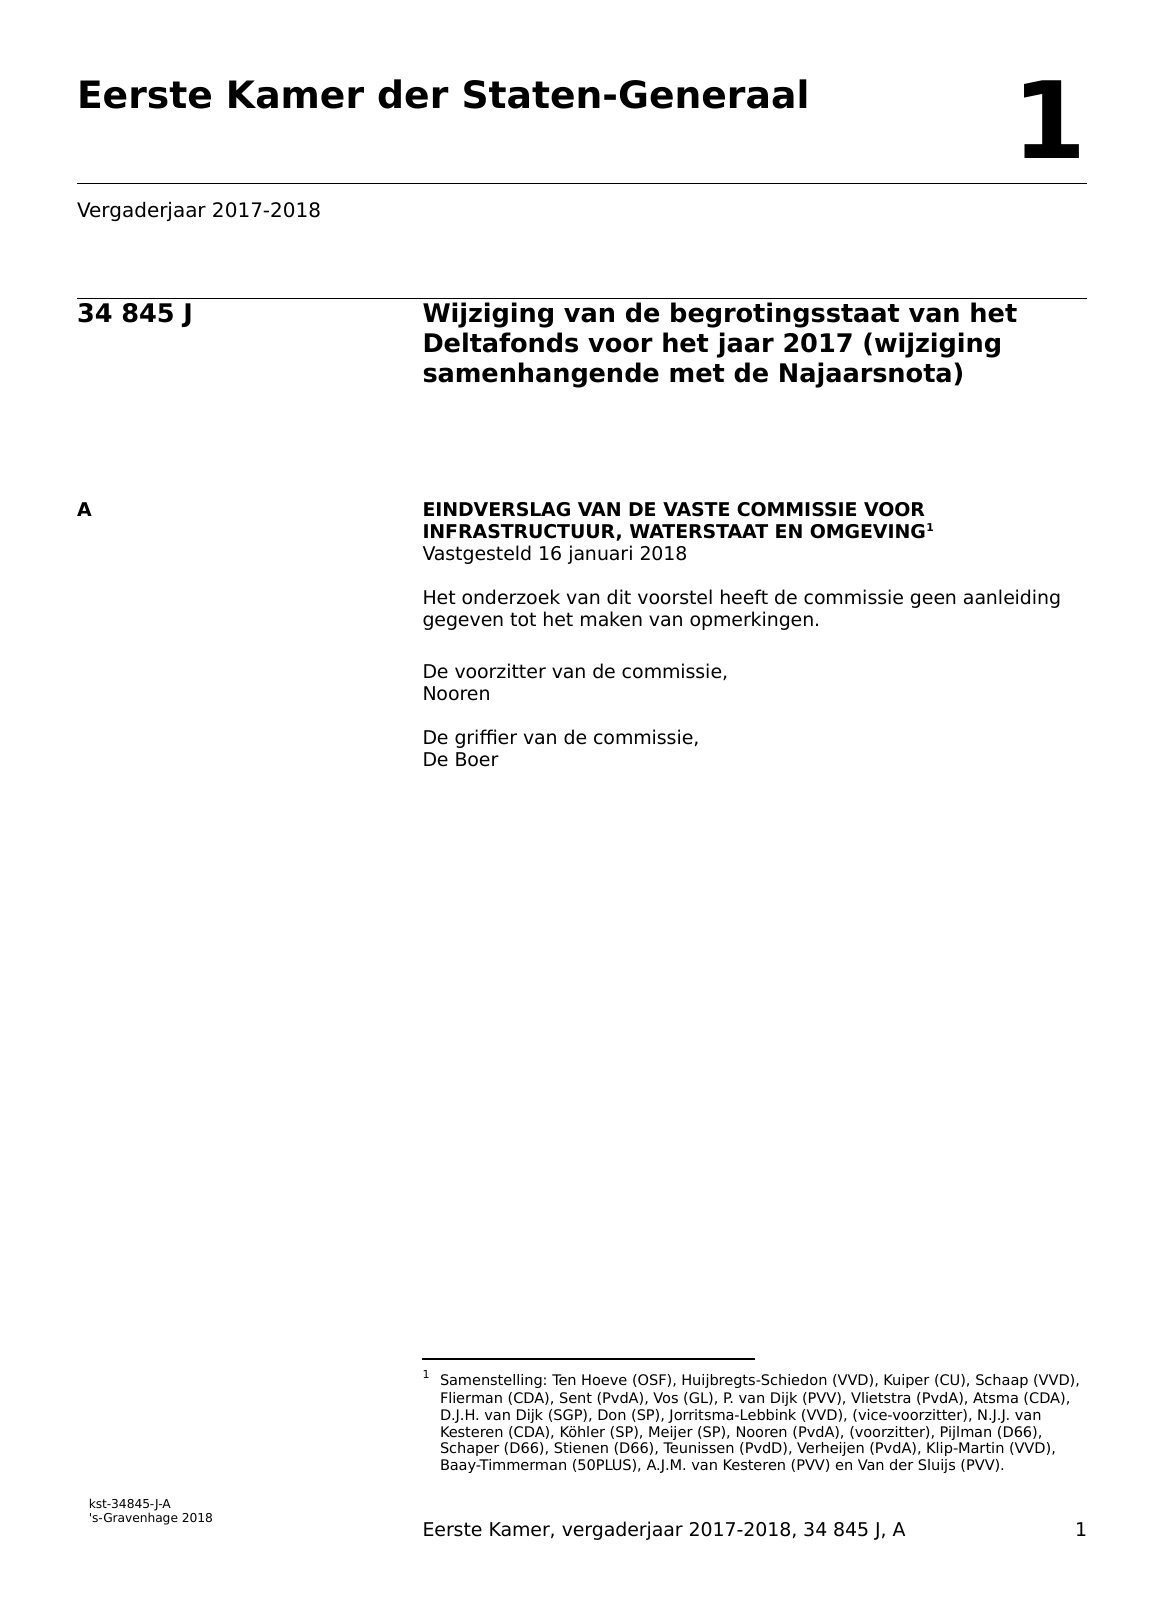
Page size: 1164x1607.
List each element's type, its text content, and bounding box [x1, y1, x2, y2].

subtitle 34 845 J Wijziging van de begrotingsstaat van het Deltafonds voor het jaar 2017 (wijziging samenhangende met de Najaarsnota) [77, 299, 1087, 388]
subtitle A EINDVERSLAG VAN DE VASTE COMMISSIE VOOR INFRASTRUCTUUR, WATERSTAAT EN OMGEVING [77, 499, 1087, 543]
table_header Eerste Kamer der Staten-Generaal [77, 59, 886, 183]
text De voorzitter van de commissie, Nooren [422, 661, 1087, 705]
text Vastgesteld 16 januari 2018 [422, 543, 1087, 565]
text De griffier van de commissie, De Boer [422, 727, 1087, 771]
text 's-Gravenhage 2018 [88, 1511, 323, 1525]
table_header 1 [886, 59, 1087, 183]
table_cell Vergaderjaar 2017-2018 [77, 184, 1087, 298]
text Het onderzoek van dit voorstel heeft de commissie geen aanleiding gegeven tot het maken van opmerkingen. [422, 587, 1087, 631]
text kst-34845-J-A [88, 1497, 323, 1511]
text Samenstelling: Ten Hoeve (OSF), Huijbregts-Schiedon (VVD), Kuiper (CU), Schaap (VVD), Flierman (CDA), Sent (PvdA), Vos (GL), P. van Dijk (PVV), Vlietstra (PvdA), Atsma (CDA), D.J.H. van Dijk (SGP), Don (SP), Jorritsma-Lebbink (VVD), (vice-voorzitter), N.J.J. van Kesteren (CDA), Köhler (SP), Meijer (SP), Nooren (PvdA), (voorzitter), Pijlman (D66), Schaper (D66), Stienen (D66), Teunissen (PvdD), Verheijen (PvdA), Klip-Martin (VVD), Baay-Timmerman (50PLUS), A.J.M. van Kesteren (PVV) en Van der Sluijs (PVV). [422, 1368, 1087, 1474]
